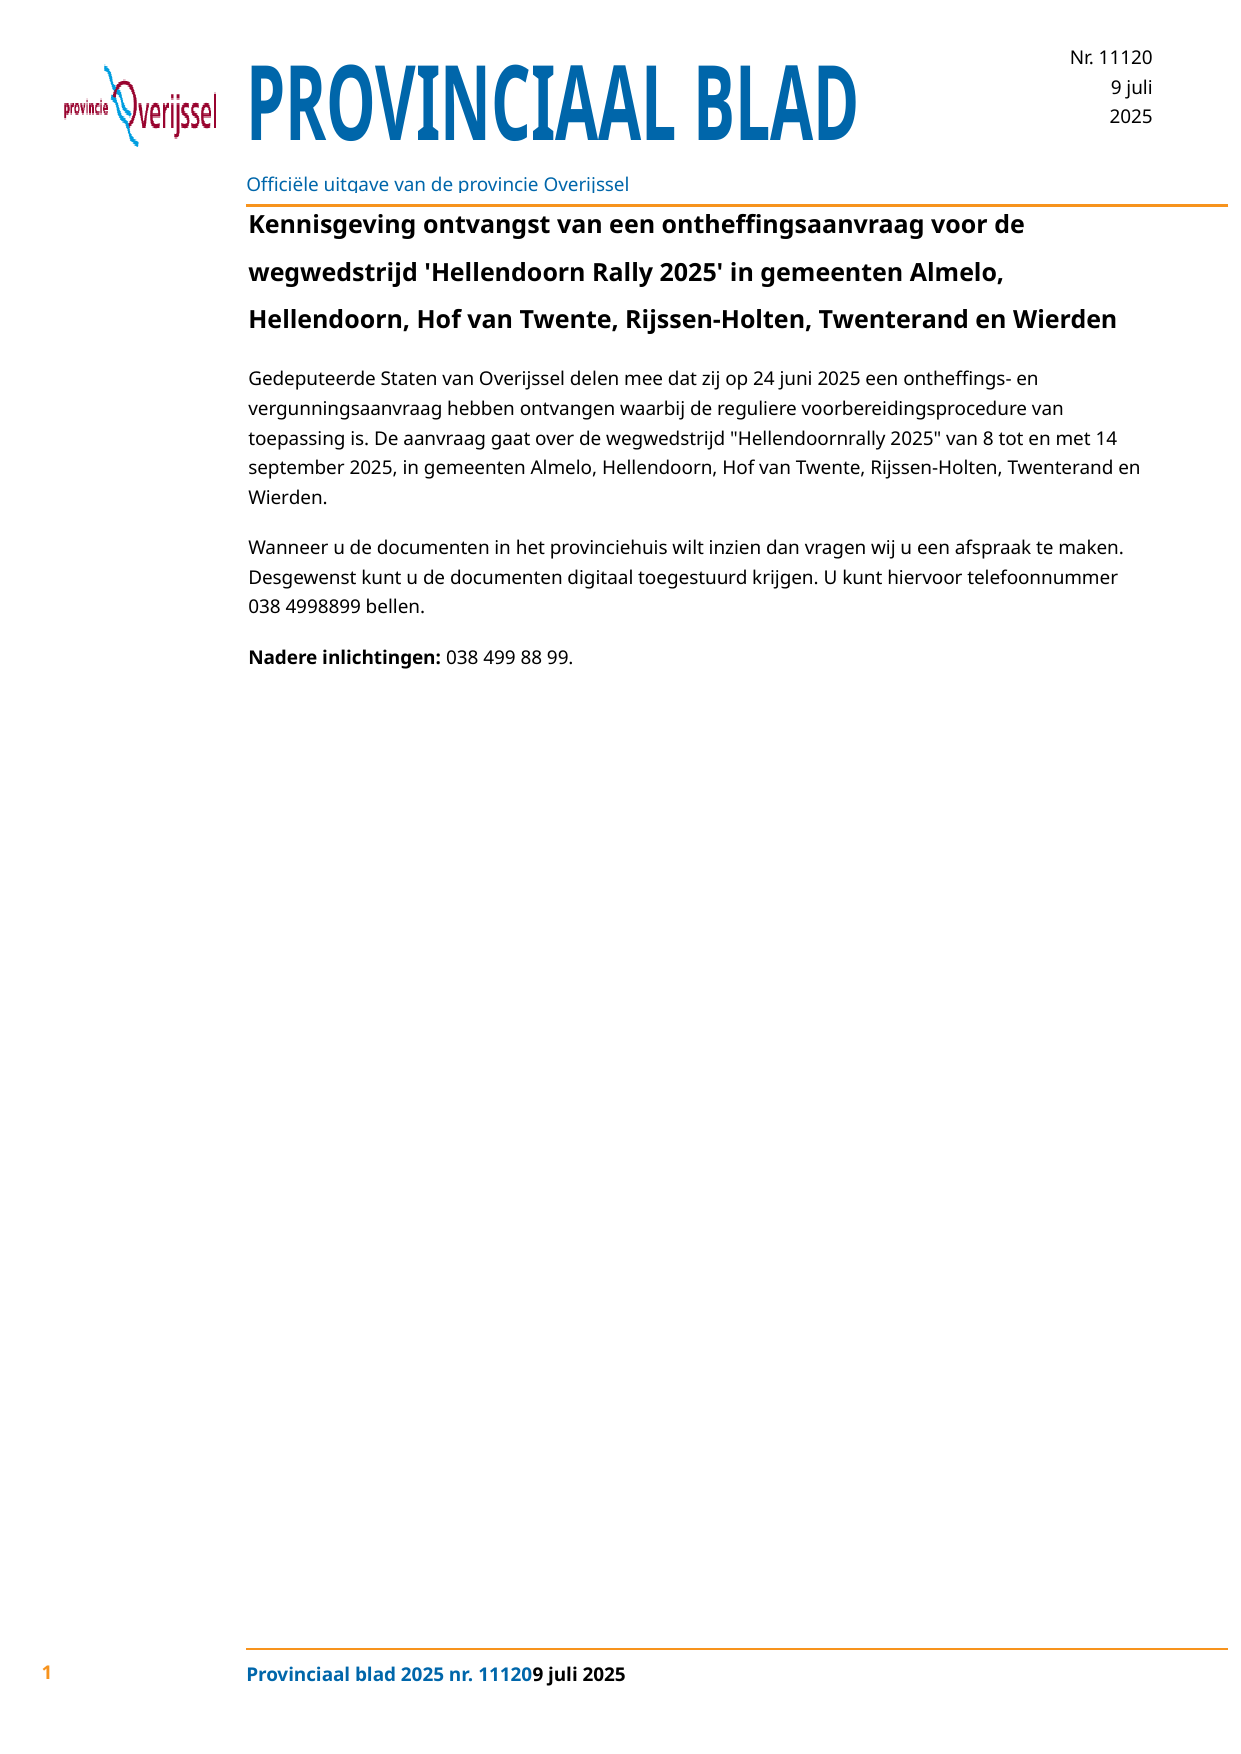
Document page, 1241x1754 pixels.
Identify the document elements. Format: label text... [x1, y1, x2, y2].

picture [41, 47, 231, 172]
text Wanneer u de documenten in het provinciehuis wilt inzien dan vragen wij u een afspraak te maken. Desgewenst kunt u de documenten digitaal toegestuurd krijgen. U kunt hiervoor telefoonnummer 038 4998899 bellen. [248, 534, 1152, 619]
text Nadere inlichtingen: 038 499 88 99. [248, 644, 1152, 669]
text Kennisgeving ontvangst van een ontheffingsaanvraag voor de wegwedstrijd 'Hellendoorn Rally 2025' in gemeenten Almelo, Hellendoorn, Hof van Twente, Rijssen-Holten, Twenterand en Wierden [248, 207, 1152, 336]
text Gedeputeerde Staten van Overijssel delen mee dat zij op 24 juni 2025 een ontheffings- en vergunningsaanvraag hebben ontvangen waarbij de reguliere voorbereidingsprocedure van toepassing is. De aanvraag gaat over de wegwedstrijd "Hellendoornrally 2025" van 8 tot en met 14 september 2025, in gemeenten Almelo, Hellendoorn, Hof van Twente, Rijssen-Holten, Twenterand en Wierden. [248, 366, 1152, 509]
